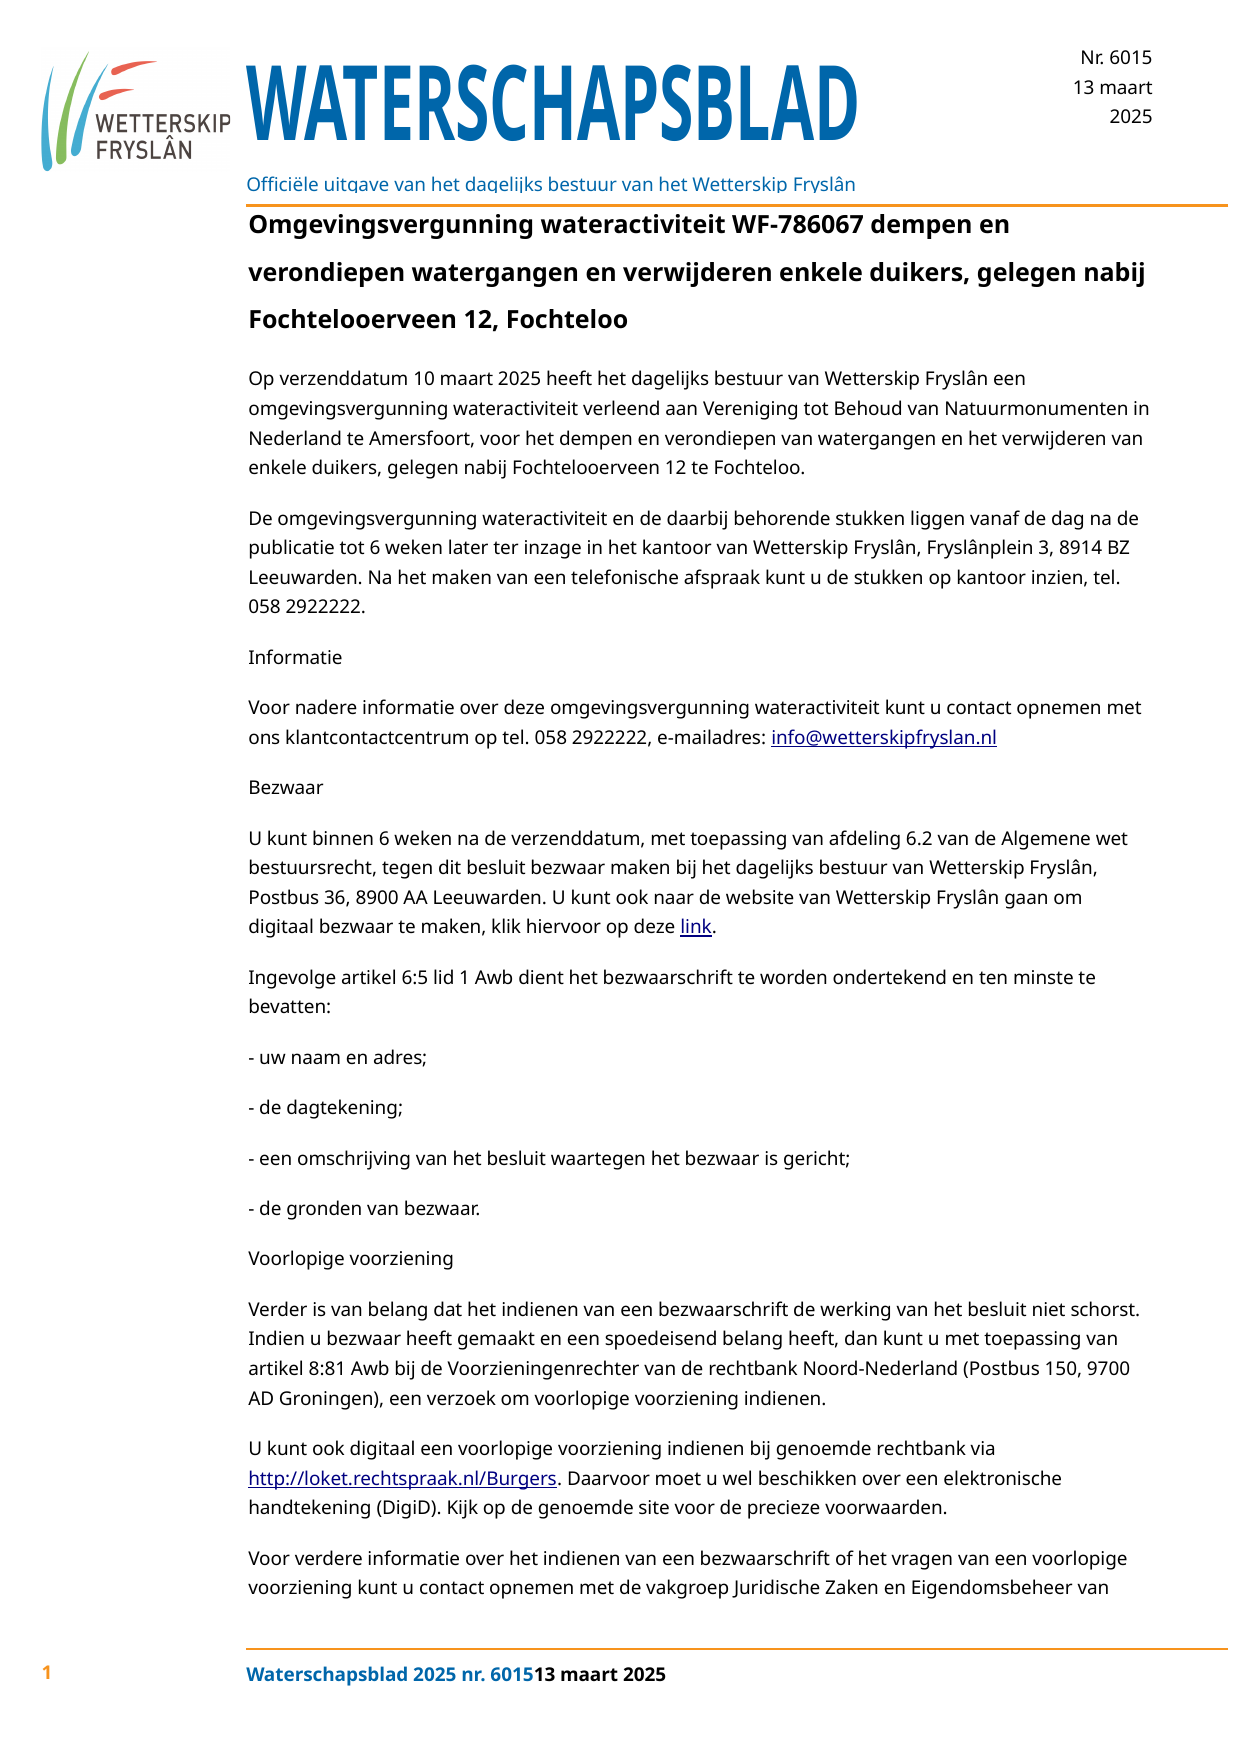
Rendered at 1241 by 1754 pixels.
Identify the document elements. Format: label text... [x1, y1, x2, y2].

text Informatie [248, 644, 1152, 669]
text Omgevingsvergunning wateractiviteit WF-786067 dempen en verondiepen watergangen en verwijderen enkele duikers, gelegen nabij Fochtelooerveen 12, Fochteloo [248, 207, 1152, 336]
text Voor verdere informatie over het indienen van een bezwaarschrift of het vragen van een voorlopige voorziening kunt u contact opnemen met de vakgroep Juridische Zaken en Eigendomsbeheer van [248, 1545, 1152, 1600]
text - een omschrijving van het besluit waartegen het bezwaar is gericht; [248, 1145, 1152, 1170]
text - uw naam en adres; [248, 1044, 1152, 1069]
text Verder is van belang dat het indienen van een bezwaarschrift de werking van het besluit niet schorst. Indien u bezwaar heeft gemaakt en een spoedeisend belang heeft, dan kunt u met toepassing van artikel 8:81 Awb bij de Voorzieningenrechter van de rechtbank Noord-Nederland (Postbus 150, 9700 AD Groningen), een verzoek om voorlopige voorziening indienen. [248, 1296, 1152, 1410]
picture [41, 47, 231, 172]
text Bezwaar [248, 774, 1152, 800]
text De omgevingsvergunning wateractiviteit en de daarbij behorende stukken liggen vanaf de dag na de publicatie tot 6 weken later ter inzage in het kantoor van Wetterskip Fryslân, Fryslânplein 3, 8914 BZ Leeuwarden. Na het maken van een telefonische afspraak kunt u de stukken op kantoor inzien, tel. 058 2922222. [248, 505, 1152, 619]
text Op verzenddatum 10 maart 2025 heeft het dagelijks bestuur van Wetterskip Fryslân een omgevingsvergunning wateractiviteit verleend aan Vereniging tot Behoud van Natuurmonumenten in Nederland te Amersfoort, voor het dempen en verondiepen van watergangen en het verwijderen van enkele duikers, gelegen nabij Fochtelooerveen 12 te Fochteloo. [248, 366, 1152, 480]
text U kunt ook digitaal een voorlopige voorziening indienen bij genoemde rechtbank via http://loket.rechtspraak.nl/Burgers. Daarvoor moet u wel beschikken over een elektronische handtekening (DigiD). Kijk op de genoemde site voor de precieze voorwaarden. [248, 1435, 1152, 1520]
text U kunt binnen 6 weken na de verzenddatum, met toepassing van afdeling 6.2 van de Algemene wet bestuursrecht, tegen dit besluit bezwaar maken bij het dagelijks bestuur van Wetterskip Fryslân, Postbus 36, 8900 AA Leeuwarden. U kunt ook naar de website van Wetterskip Fryslân gaan om digitaal bezwaar te maken, klik hiervoor op deze link. [248, 825, 1152, 939]
text Voorlopige voorziening [248, 1246, 1152, 1271]
text - de gronden van bezwaar. [248, 1195, 1152, 1221]
text Ingevolge artikel 6:5 lid 1 Awb dient het bezwaarschrift te worden ondertekend en ten minste te bevatten: [248, 964, 1152, 1019]
text Voor nadere informatie over deze omgevingsvergunning wateractiviteit kunt u contact opnemen met ons klantcontactcentrum op tel. 058 2922222, e-mailadres: info@wetterskipfryslan.nl [248, 694, 1152, 749]
text - de dagtekening; [248, 1094, 1152, 1120]
